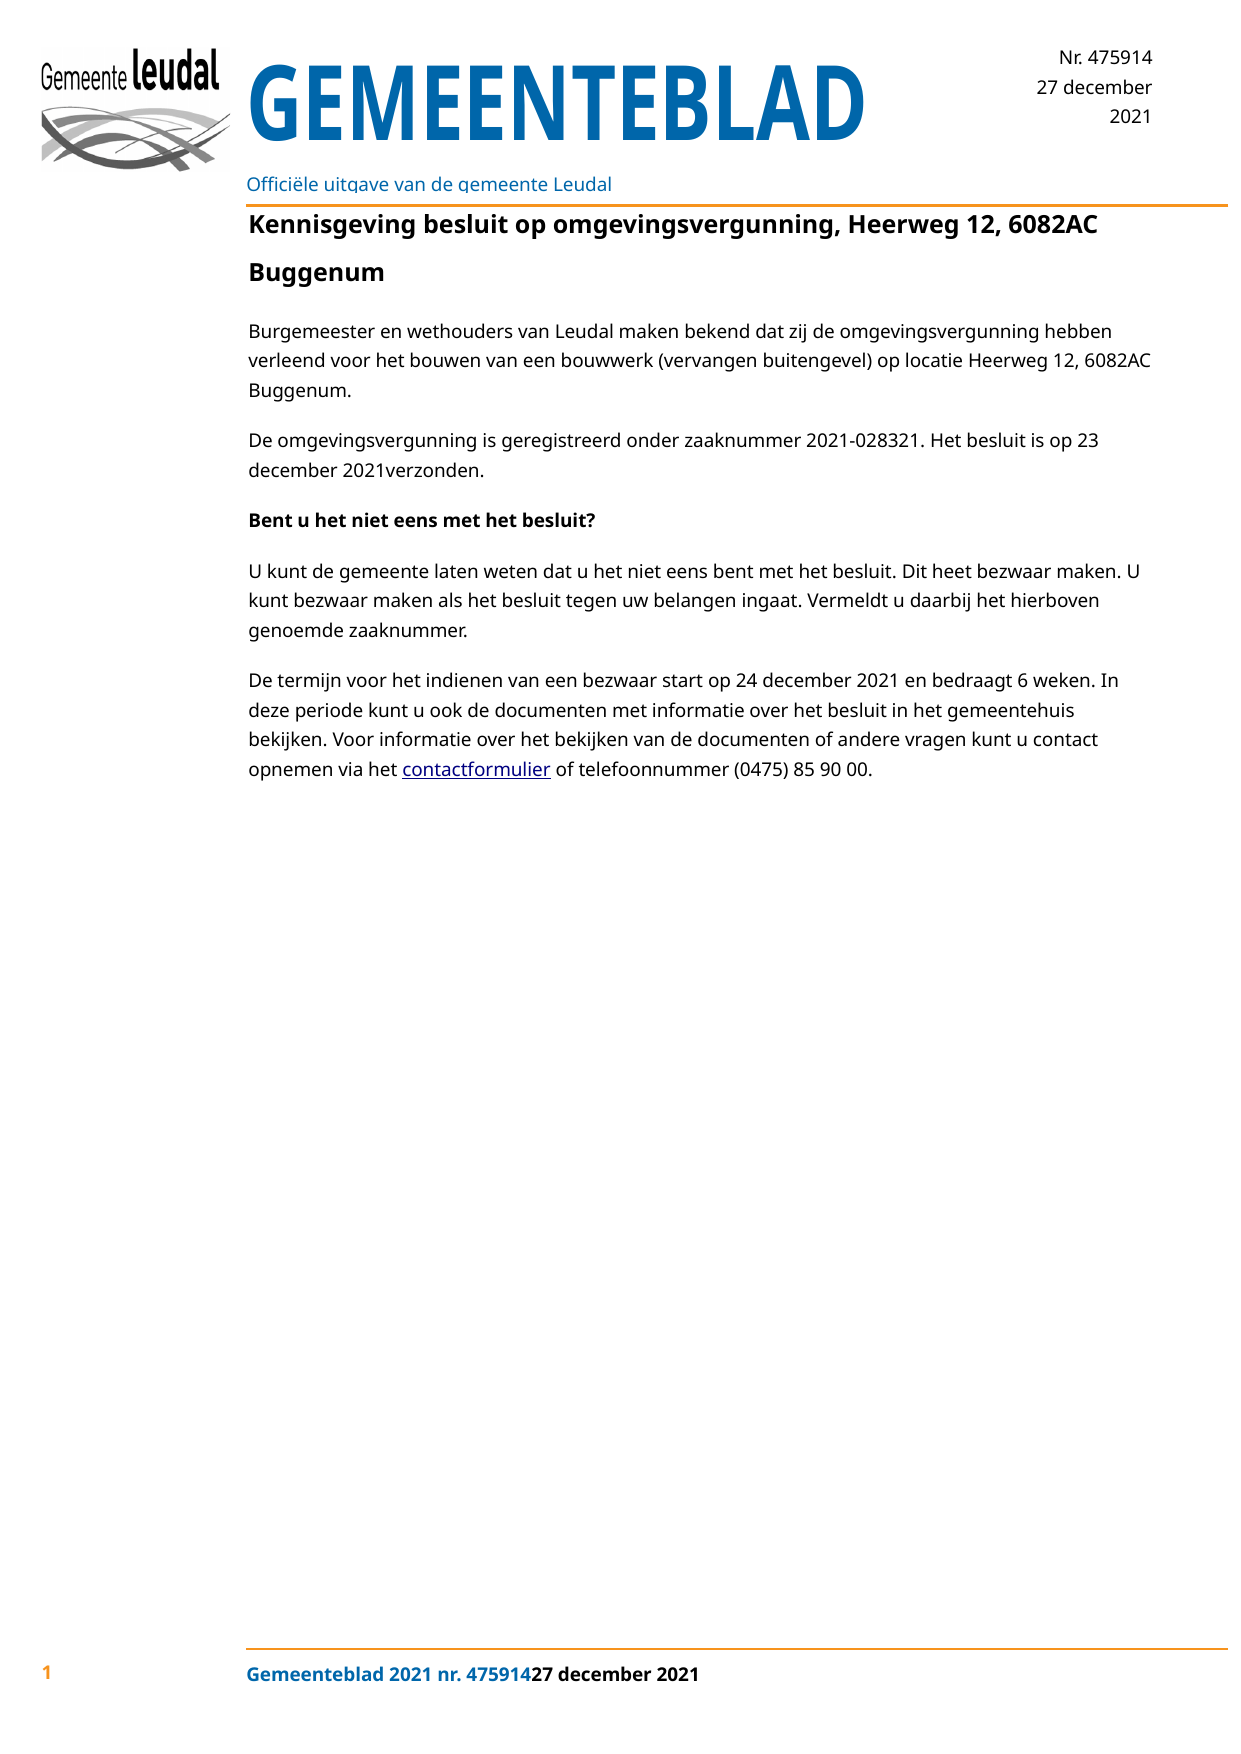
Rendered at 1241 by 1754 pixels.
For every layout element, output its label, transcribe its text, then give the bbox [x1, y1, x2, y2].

text U kunt de gemeente laten weten dat u het niet eens bent met het besluit. Dit heet bezwaar maken. U kunt bezwaar maken als het besluit tegen uw belangen ingaat. Vermeldt u daarbij het hierboven genoemde zaaknummer. [248, 558, 1152, 643]
text De omgevingsvergunning is geregistreerd onder zaaknummer 2021-028321. Het besluit is op 23 december 2021verzonden. [248, 427, 1152, 483]
text Bent u het niet eens met het besluit? [248, 507, 1152, 533]
picture [41, 47, 231, 172]
text De termijn voor het indienen van een bezwaar start op 24 december 2021 en bedraagt 6 weken. In deze periode kunt u ook de documenten met informatie over het besluit in het gemeentehuis bekijken. Voor informatie over het bekijken van de documenten of andere vragen kunt u contact opnemen via het contactformulier of telefoonnummer (0475) 85 90 00. [248, 667, 1152, 782]
text Burgemeester en wethouders van Leudal maken bekend dat zij de omgevingsvergunning hebben verleend voor het bouwen van een bouwwerk (vervangen buitengevel) op locatie Heerweg 12, 6082AC Buggenum. [248, 318, 1152, 403]
text Kennisgeving besluit op omgevingsvergunning, Heerweg 12, 6082AC Buggenum [248, 207, 1152, 288]
